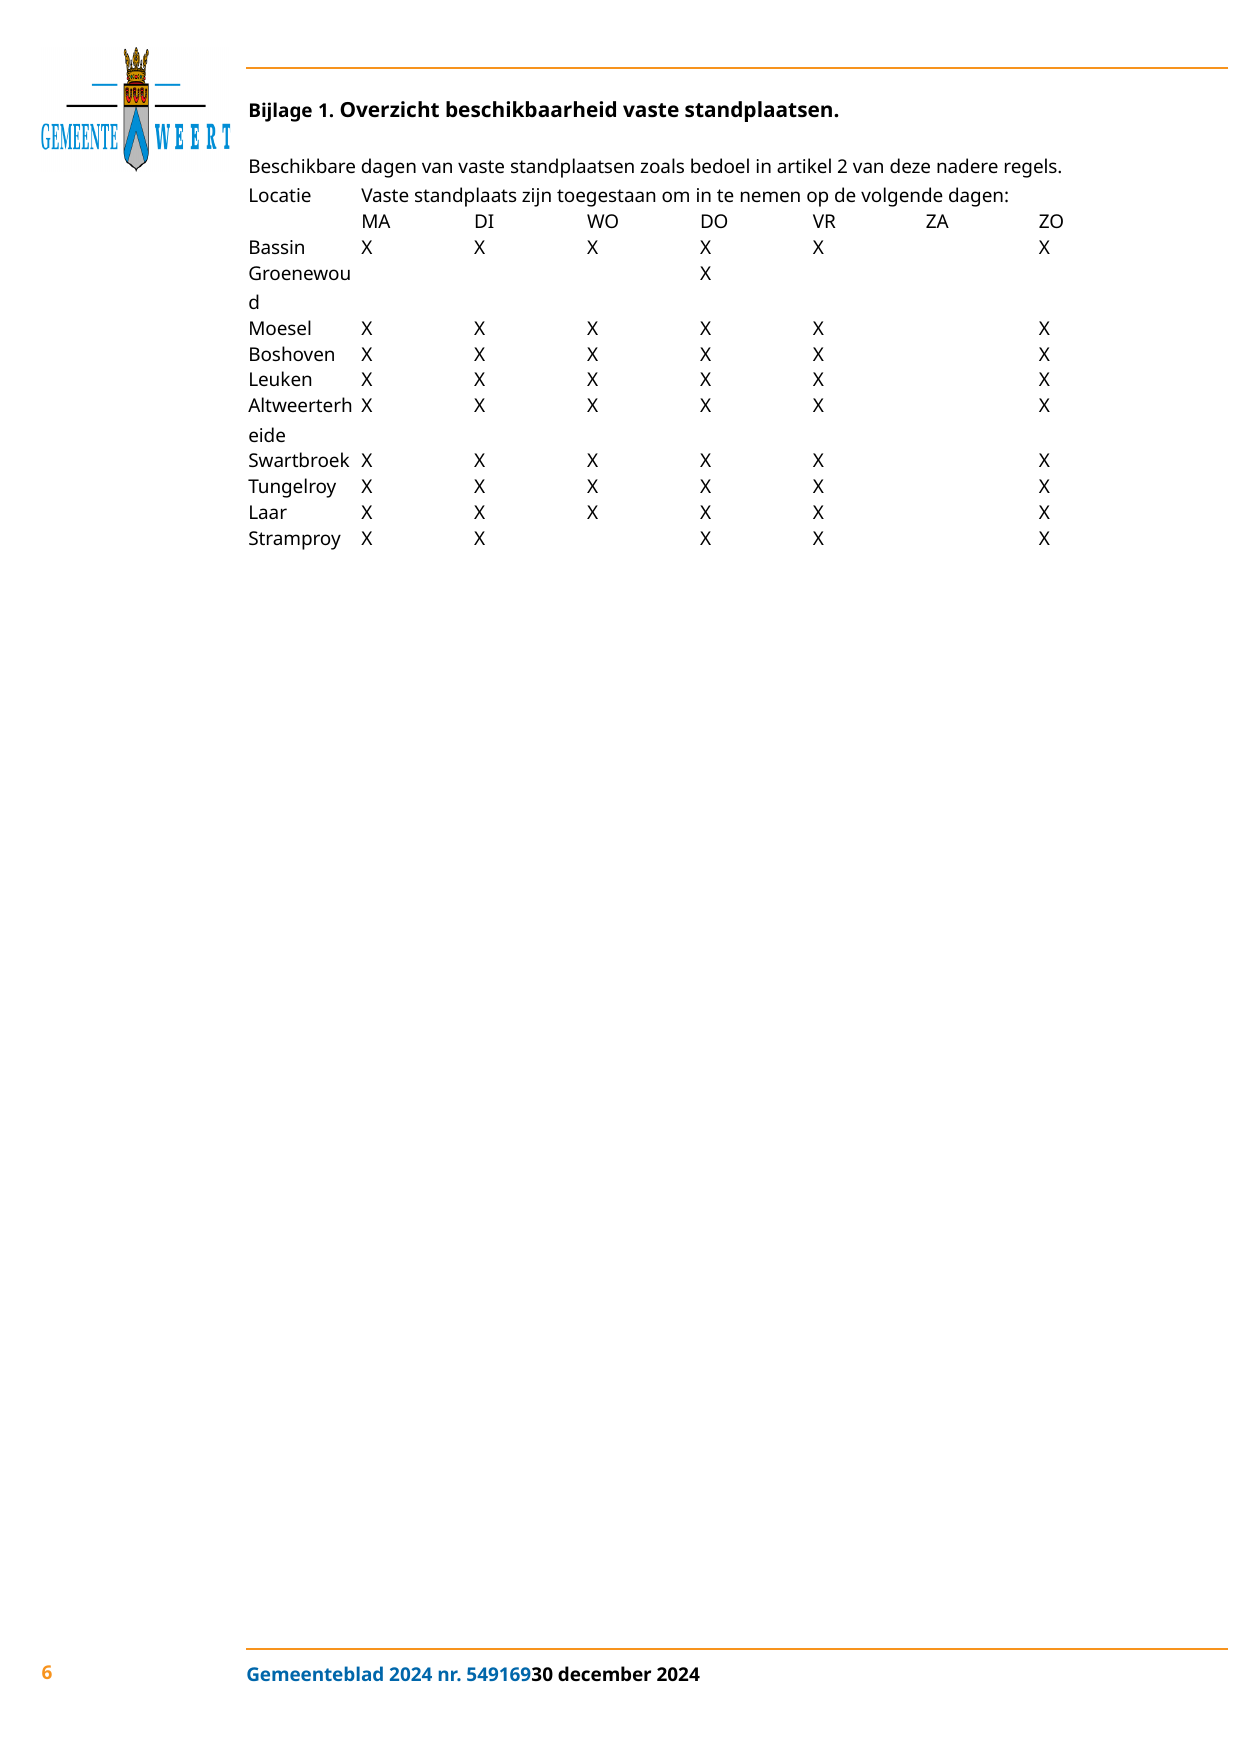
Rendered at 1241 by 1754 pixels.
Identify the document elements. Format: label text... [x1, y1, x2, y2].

table_cell [587, 525, 700, 551]
table_cell X [361, 473, 474, 499]
table_cell [926, 525, 1038, 551]
table_cell X [361, 341, 474, 367]
text Bijlage 1. Overzicht beschikbaarheid vaste standplaatsen. [248, 95, 1152, 123]
table_cell WO [587, 208, 700, 234]
table_cell X [474, 315, 587, 341]
table_cell X [1039, 234, 1152, 260]
table_cell VR [813, 208, 926, 234]
table_cell X [700, 473, 813, 499]
table_cell X [361, 234, 474, 260]
table_cell X [813, 392, 926, 448]
table_cell X [700, 341, 813, 367]
table_cell X [700, 260, 813, 315]
table_cell DI [474, 208, 587, 234]
table_cell Stramproy [248, 525, 361, 551]
table_cell X [587, 473, 700, 499]
table_cell Groenewoud [248, 260, 361, 315]
table_cell [248, 208, 361, 234]
table_cell MA [361, 208, 474, 234]
table_cell Bassin [248, 234, 361, 260]
table_cell X [700, 525, 813, 551]
table_cell X [813, 525, 926, 551]
table_cell X [700, 392, 813, 448]
table_cell X [474, 392, 587, 448]
table_cell X [813, 499, 926, 525]
table_cell X [813, 341, 926, 367]
table_cell X [1039, 448, 1152, 473]
table_cell X [474, 448, 587, 473]
table_cell X [474, 341, 587, 367]
table_cell X [813, 473, 926, 499]
table_cell [587, 260, 700, 315]
table_cell X [587, 499, 700, 525]
table_cell X [1039, 473, 1152, 499]
table_cell X [587, 448, 700, 473]
table_cell X [361, 448, 474, 473]
table_cell DO [700, 208, 813, 234]
table_cell Altweerterheide [248, 392, 361, 448]
table_cell [926, 341, 1038, 367]
table_cell X [361, 499, 474, 525]
table_cell X [1039, 367, 1152, 392]
table_cell X [1039, 499, 1152, 525]
table_cell ZA [926, 208, 1038, 234]
table_cell X [700, 234, 813, 260]
table_cell Moesel [248, 315, 361, 341]
table_cell Laar [248, 499, 361, 525]
table_cell [926, 473, 1038, 499]
table_cell Swartbroek [248, 448, 361, 473]
table_cell X [1039, 315, 1152, 341]
table_cell X [474, 234, 587, 260]
picture [41, 47, 231, 172]
table_cell X [700, 367, 813, 392]
table_cell X [474, 499, 587, 525]
table_cell X [813, 234, 926, 260]
table_cell X [361, 525, 474, 551]
table_cell [926, 260, 1038, 315]
table_cell X [361, 367, 474, 392]
table_cell X [813, 315, 926, 341]
table_cell X [700, 448, 813, 473]
table_cell X [361, 315, 474, 341]
table_cell X [361, 392, 474, 448]
table_cell ZO [1039, 208, 1152, 234]
text Beschikbare dagen van vaste standplaatsen zoals bedoel in artikel 2 van deze nadere regels. [248, 153, 1152, 179]
table_cell X [587, 392, 700, 448]
table_cell X [1039, 525, 1152, 551]
table_cell X [813, 448, 926, 473]
table_cell Leuken [248, 367, 361, 392]
table_cell X [700, 315, 813, 341]
table_cell [926, 315, 1038, 341]
table_cell Boshoven [248, 341, 361, 367]
table_cell [813, 260, 926, 315]
table_cell X [1039, 392, 1152, 448]
table_cell Tungelroy [248, 473, 361, 499]
table_cell X [587, 315, 700, 341]
table_header Locatie [248, 183, 361, 208]
table_cell X [813, 367, 926, 392]
table_cell [926, 448, 1038, 473]
table_cell [926, 499, 1038, 525]
table_cell X [587, 234, 700, 260]
table_header Vaste standplaats zijn toegestaan om in te nemen op de volgende dagen: [361, 183, 1152, 208]
table_cell [926, 392, 1038, 448]
table_cell [361, 260, 474, 315]
table_cell X [474, 473, 587, 499]
table_cell X [1039, 341, 1152, 367]
table_cell X [587, 367, 700, 392]
table_cell [926, 234, 1038, 260]
table_cell [474, 260, 587, 315]
table_cell X [474, 525, 587, 551]
table_cell X [474, 367, 587, 392]
table_cell X [587, 341, 700, 367]
table_cell [1039, 260, 1152, 315]
table_cell [926, 367, 1038, 392]
table_cell X [700, 499, 813, 525]
